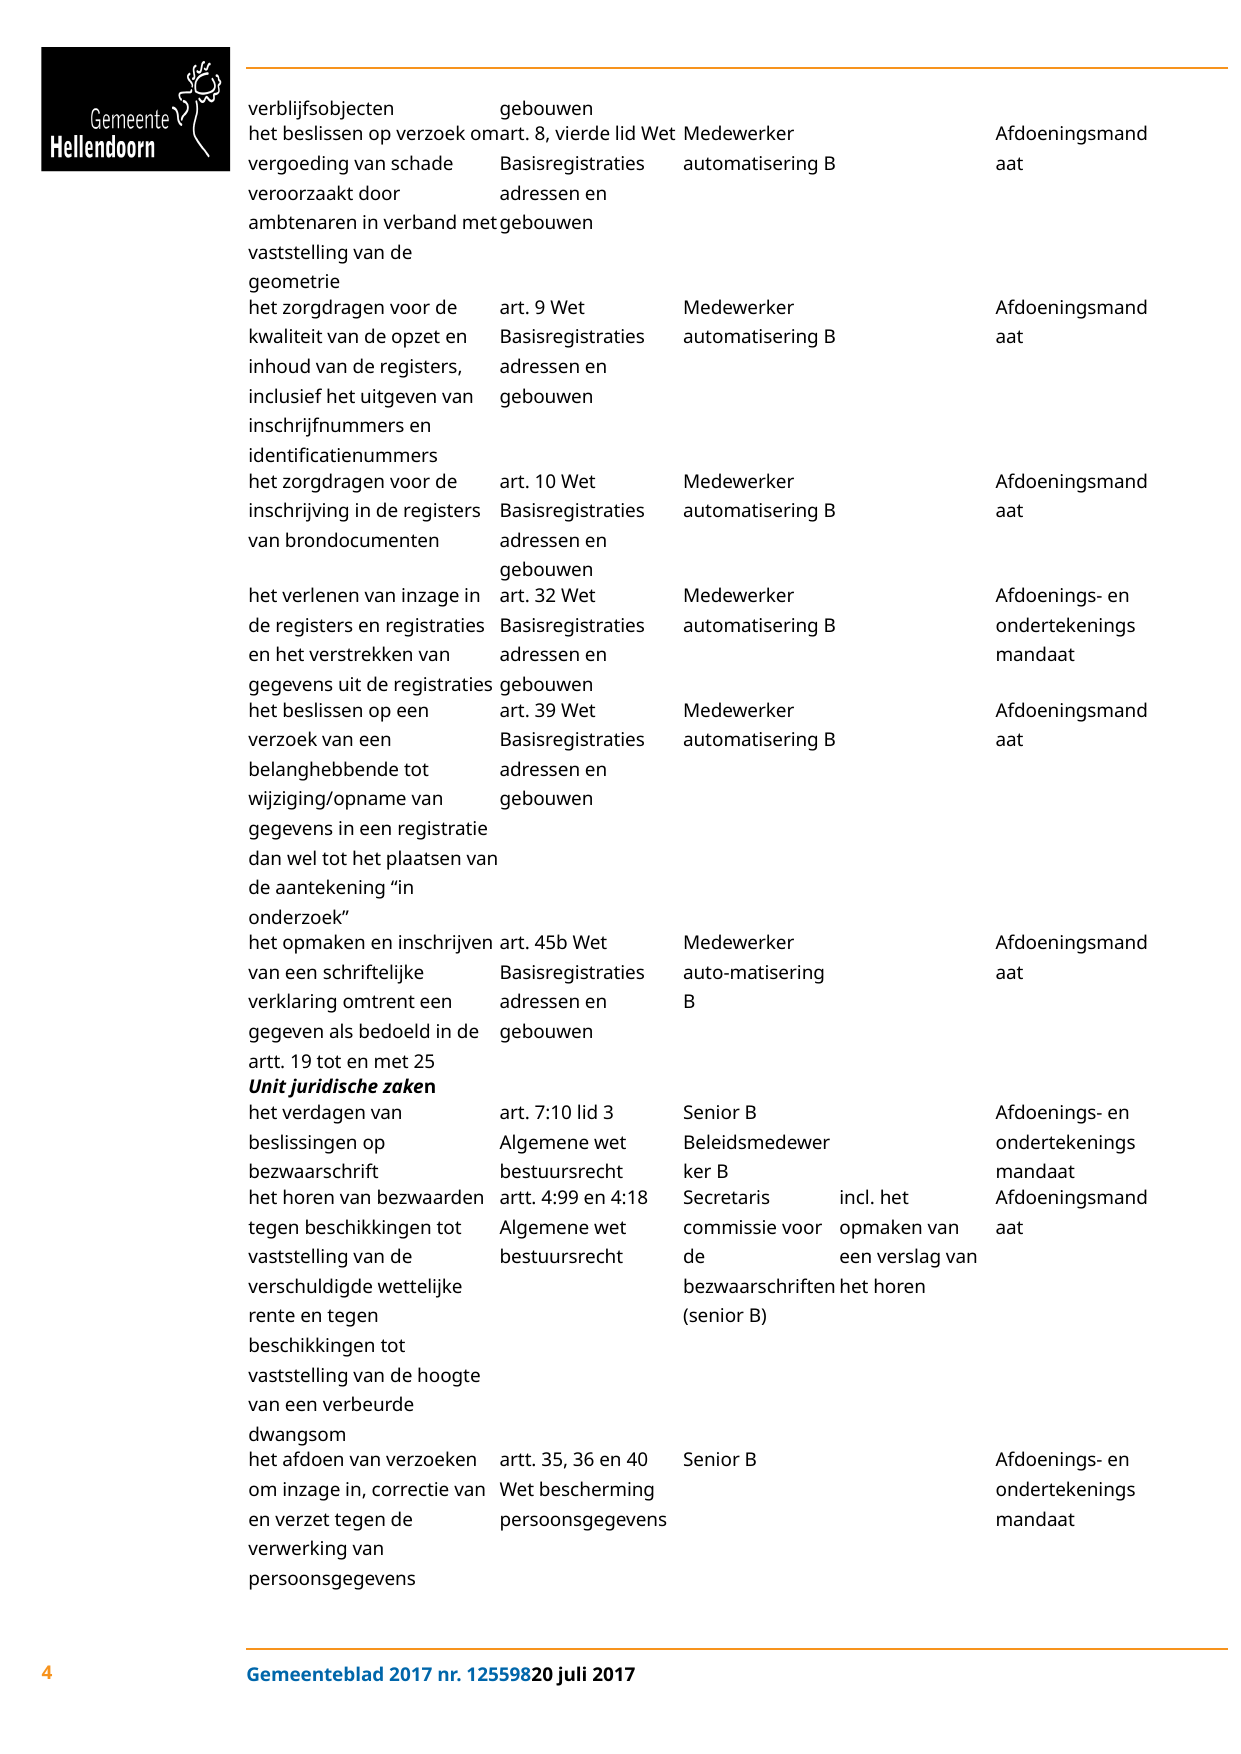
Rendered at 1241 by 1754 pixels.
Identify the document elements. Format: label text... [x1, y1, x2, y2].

table_cell het verdagen van beslissingen op bezwaarschrift [248, 1099, 499, 1184]
table_cell [499, 1074, 683, 1099]
table_cell artt. 35, 36 en 40 Wet bescherming persoonsgegevens [499, 1447, 683, 1591]
table_cell Medewerker automatisering B [683, 294, 839, 468]
table_cell Afdoeningsmandaat [995, 294, 1152, 468]
table_cell art. 39 Wet Basisregistraties adressen en gebouwen [499, 697, 683, 929]
table_cell Medewerker automatisering B [683, 582, 839, 697]
table_cell Senior B [683, 1447, 839, 1591]
table_cell [839, 95, 995, 121]
table_cell het zorgdragen voor de kwaliteit van de opzet en inhoud van de registers, inclusief het uitgeven van inschrijfnummers en identificatienummers [248, 294, 499, 468]
table_cell Medewerker automatisering B [683, 697, 839, 929]
table_cell Afdoenings- en ondertekeningsmandaat [995, 582, 1152, 697]
table_cell Afdoeningsmandaat [995, 468, 1152, 582]
table_cell [839, 1447, 995, 1591]
table_cell [839, 1074, 995, 1099]
table_cell het afdoen van verzoeken om inzage in, correctie van en verzet tegen de verwerking van persoonsgegevens [248, 1447, 499, 1591]
table_cell [839, 294, 995, 468]
table_cell Afdoeningsmandaat [995, 930, 1152, 1074]
picture [41, 47, 231, 172]
table_cell Afdoeningsmandaat [995, 121, 1152, 294]
table_cell het horen van bezwaarden tegen beschikkingen tot vaststelling van de verschuldigde wettelijke rente en tegen beschikkingen tot vaststelling van de hoogte van een verbeurde dwangsom [248, 1184, 499, 1447]
table_cell art. 9 Wet Basisregistraties adressen en gebouwen [499, 294, 683, 468]
table_cell [995, 1074, 1152, 1099]
table_cell [839, 697, 995, 929]
table_cell Medewerker automatisering B [683, 121, 839, 294]
table_cell het verlenen van inzage in de registers en registraties en het verstrekken van gegevens uit de registraties [248, 582, 499, 697]
table_cell het beslissen op een verzoek van een belanghebbende tot wijziging/opname van gegevens in een registratie dan wel tot het plaatsen van de aantekening “in onderzoek” [248, 697, 499, 929]
table_cell incl. het opmaken van een verslag van het horen [839, 1184, 995, 1447]
table_cell het beslissen op verzoek om vergoeding van schade veroorzaakt door ambtenaren in verband met vaststelling van de geometrie [248, 121, 499, 294]
table_cell Unit juridische zaken [248, 1074, 499, 1099]
table_cell art. 7:10 lid 3 Algemene wet bestuursrecht [499, 1099, 683, 1184]
table_cell Afdoeningsmandaat [995, 697, 1152, 929]
table_cell [839, 582, 995, 697]
table_cell [683, 95, 839, 121]
table_cell [839, 121, 995, 294]
table_cell artt. 4:99 en 4:18 Algemene wet bestuursrecht [499, 1184, 683, 1447]
table_cell Secretaris commissie voor de bezwaarschriften (senior B) [683, 1184, 839, 1447]
table_cell [839, 1099, 995, 1184]
table_cell Senior B Beleidsmedewerker B [683, 1099, 839, 1184]
table_cell [839, 930, 995, 1074]
table_cell [839, 468, 995, 582]
table_cell Afdoenings- en ondertekeningsmandaat [995, 1099, 1152, 1184]
table_cell het zorgdragen voor de inschrijving in de registers van brondocumenten [248, 468, 499, 582]
table_cell gebouwen [499, 95, 683, 121]
table_cell art. 32 Wet Basisregistraties adressen en gebouwen [499, 582, 683, 697]
table_cell het opmaken en inschrijven van een schriftelijke verklaring omtrent een gegeven als bedoeld in de artt. 19 tot en met 25 [248, 930, 499, 1074]
table_cell verblijfsobjecten [248, 95, 499, 121]
table_cell art. 8, vierde lid Wet Basisregistraties adressen en gebouwen [499, 121, 683, 294]
table_cell Afdoenings- en ondertekeningsmandaat [995, 1447, 1152, 1591]
table_cell Medewerker auto-matisering B [683, 930, 839, 1074]
table_cell [995, 95, 1152, 121]
table_cell art. 10 Wet Basisregistraties adressen en gebouwen [499, 468, 683, 582]
table_cell art. 45b Wet Basisregistraties adressen en gebouwen [499, 930, 683, 1074]
table_cell [683, 1074, 839, 1099]
table_cell Afdoeningsmandaat [995, 1184, 1152, 1447]
table_cell Medewerker automatisering B [683, 468, 839, 582]
